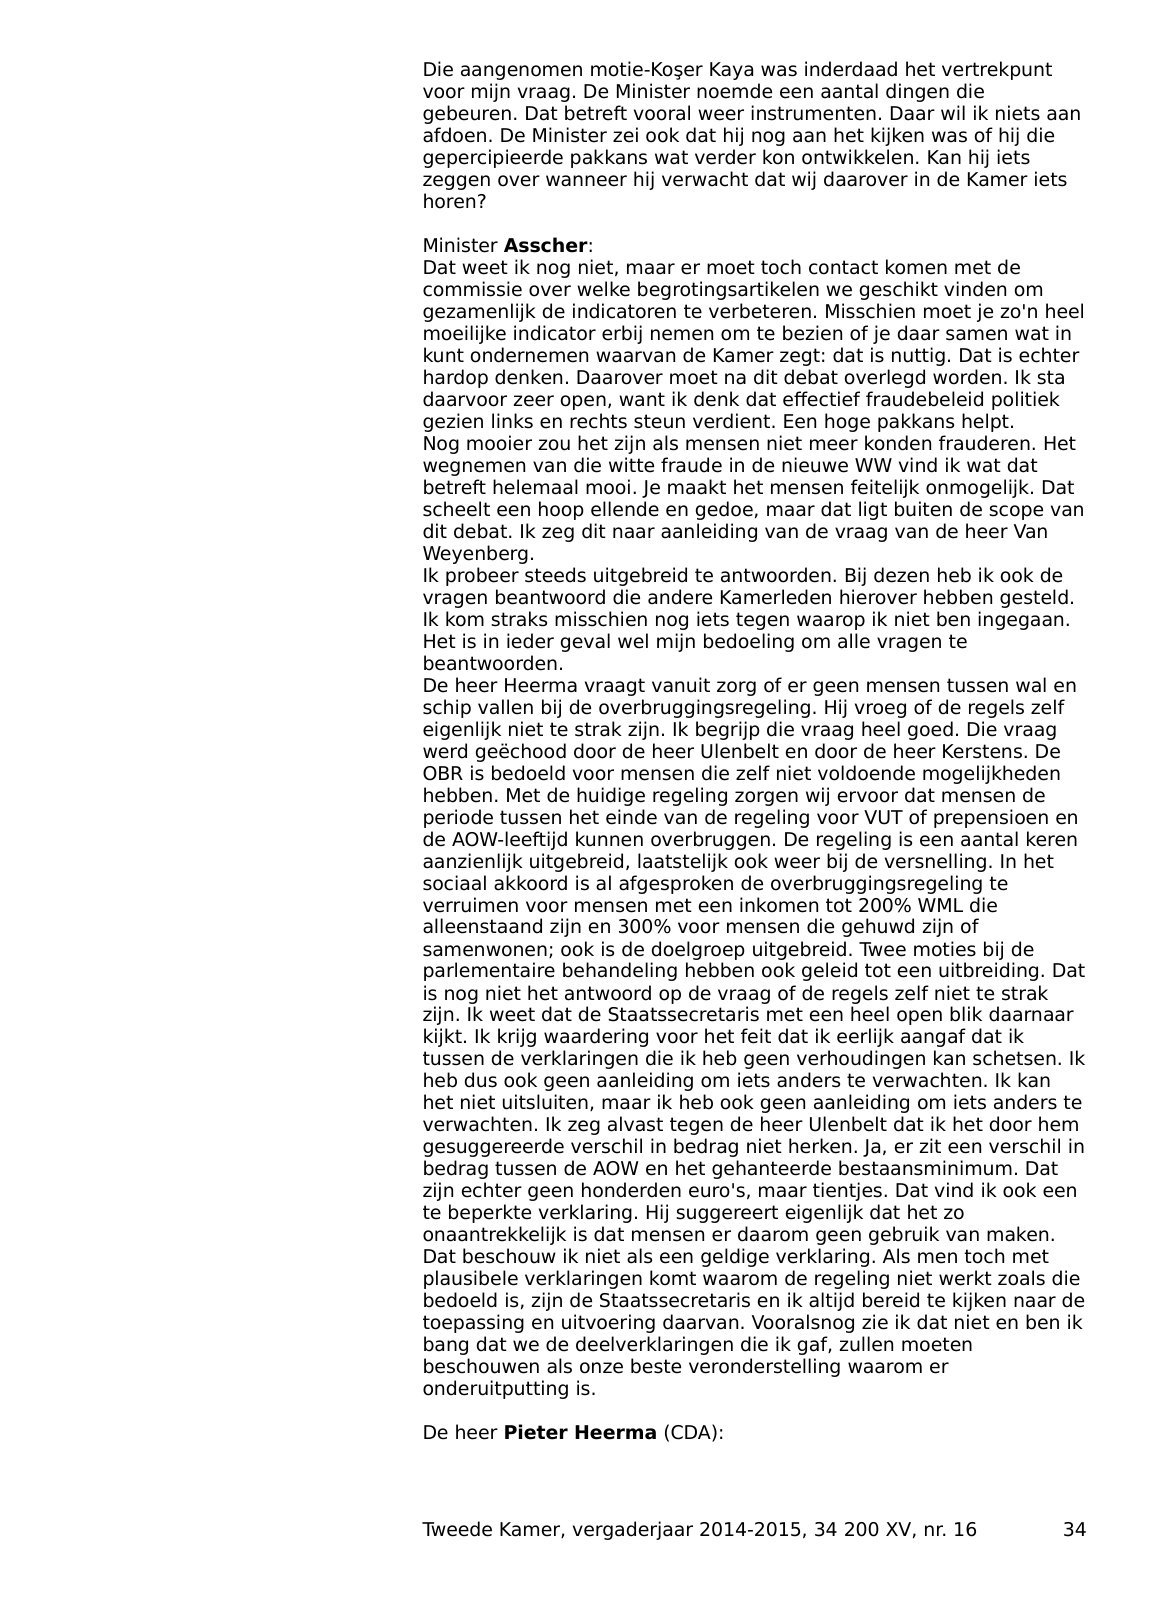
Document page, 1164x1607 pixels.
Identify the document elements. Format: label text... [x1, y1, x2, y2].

text Nog mooier zou het zijn als mensen niet meer konden frauderen. Het wegnemen van die witte fraude in de nieuwe WW vind ik wat dat betreft helemaal mooi. Je maakt het mensen feitelijk onmogelijk. Dat scheelt een hoop ellende en gedoe, maar dat ligt buiten de scope van dit debat. Ik zeg dit naar aanleiding van de vraag van de heer Van Weyenberg. [422, 433, 1087, 565]
text Dat weet ik nog niet, maar er moet toch contact komen met de commissie over welke begrotingsartikelen we geschikt vinden om gezamenlijk de indicatoren te verbeteren. Misschien moet je zo'n heel moeilijke indicator erbij nemen om te bezien of je daar samen wat in kunt ondernemen waarvan de Kamer zegt: dat is nuttig. Dat is echter hardop denken. Daarover moet na dit debat overlegd worden. Ik sta daarvoor zeer open, want ik denk dat effectief fraudebeleid politiek gezien links en rechts steun verdient. Een hoge pakkans helpt. [422, 257, 1087, 433]
text Minister Asscher: [422, 235, 1087, 257]
text De heer Heerma vraagt vanuit zorg of er geen mensen tussen wal en schip vallen bij de overbruggingsregeling. Hij vroeg of de regels zelf eigenlijk niet te strak zijn. Ik begrijp die vraag heel goed. Die vraag werd geëchood door de heer Ulenbelt en door de heer Kerstens. De OBR is bedoeld voor mensen die zelf niet voldoende mogelijkheden hebben. Met de huidige regeling zorgen wij ervoor dat mensen de periode tussen het einde van de regeling voor VUT of prepensioen en de AOW-leeftijd kunnen overbruggen. De regeling is een aantal keren aanzienlijk uitgebreid, laatstelijk ook weer bij de versnelling. In het sociaal akkoord is al afgesproken de overbruggingsregeling te verruimen voor mensen met een inkomen tot 200% WML die alleenstaand zijn en 300% voor mensen die gehuwd zijn of samenwonen; ook is de doelgroep uitgebreid. Twee moties bij de parlementaire behandeling hebben ook geleid tot een uitbreiding. Dat is nog niet het antwoord op de vraag of de regels zelf niet te strak zijn. Ik weet dat de Staatssecretaris met een heel open blik daarnaar kijkt. Ik krijg waardering voor het feit dat ik eerlijk aangaf dat ik tussen de verklaringen die ik heb geen verhoudingen kan schetsen. Ik heb dus ook geen aanleiding om iets anders te verwachten. Ik kan het niet uitsluiten, maar ik heb ook geen aanleiding om iets anders te verwachten. Ik zeg alvast tegen de heer Ulenbelt dat ik het door hem gesuggereerde verschil in bedrag niet herken. Ja, er zit een verschil in bedrag tussen de AOW en het gehanteerde bestaansminimum. Dat zijn echter geen honderden euro's, maar tientjes. Dat vind ik ook een te beperkte verklaring. Hij suggereert eigenlijk dat het zo onaantrekkelijk is dat mensen er daarom geen gebruik van maken. Dat beschouw ik niet als een geldige verklaring. Als men toch met plausibele verklaringen komt waarom de regeling niet werkt zoals die bedoeld is, zijn de Staatssecretaris en ik altijd bereid te kijken naar de toepassing en uitvoering daarvan. Vooralsnog zie ik dat niet en ben ik bang dat we de deelverklaringen die ik gaf, zullen moeten beschouwen als onze beste veronderstelling waarom er onderuitputting is. [422, 675, 1087, 1400]
text Ik probeer steeds uitgebreid te antwoorden. Bij dezen heb ik ook de vragen beantwoord die andere Kamerleden hierover hebben gesteld. Ik kom straks misschien nog iets tegen waarop ik niet ben ingegaan. Het is in ieder geval wel mijn bedoeling om alle vragen te beantwoorden. [422, 565, 1087, 675]
text Die aangenomen motie-Koşer Kaya was inderdaad het vertrekpunt voor mijn vraag. De Minister noemde een aantal dingen die gebeuren. Dat betreft vooral weer instrumenten. Daar wil ik niets aan afdoen. De Minister zei ook dat hij nog aan het kijken was of hij die gepercipieerde pakkans wat verder kon ontwikkelen. Kan hij iets zeggen over wanneer hij verwacht dat wij daarover in de Kamer iets horen? [422, 59, 1087, 213]
text De heer Pieter Heerma (CDA): [422, 1422, 1087, 1444]
